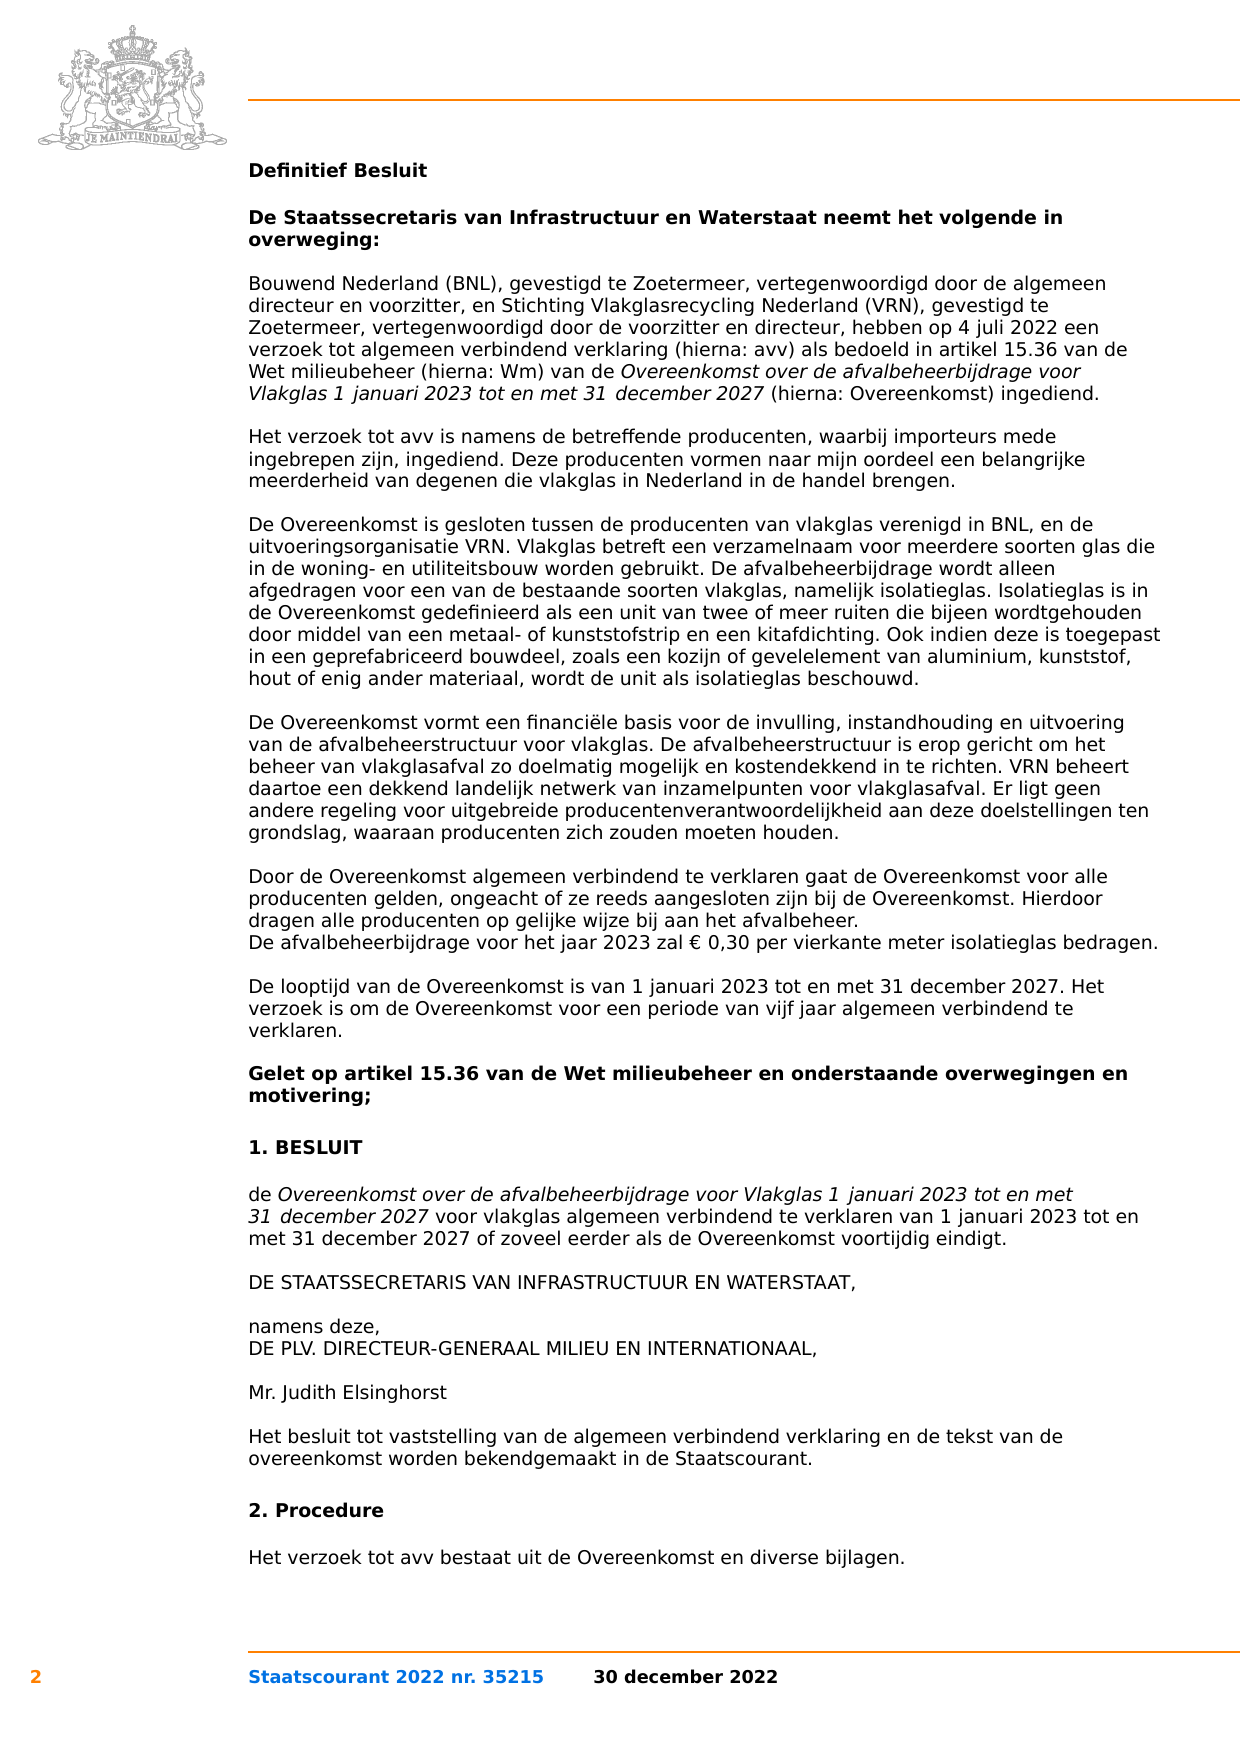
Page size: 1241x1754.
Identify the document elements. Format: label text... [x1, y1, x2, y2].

text Het besluit tot vaststelling van de algemeen verbindend verklaring en de tekst van de overeenkomst worden bekendgemaakt in de Staatscourant. [248, 1426, 1163, 1469]
text Door de Overeenkomst algemeen verbindend te verklaren gaat de Overeenkomst voor alle producenten gelden, ongeacht of ze reeds aangesloten zijn bij de Overeenkomst. Hierdoor dragen alle producenten op gelijke wijze bij aan het afvalbeheer. [248, 866, 1163, 932]
text Het verzoek tot avv bestaat uit de Overeenkomst en diverse bijlagen. [248, 1547, 1163, 1568]
text De Overeenkomst is gesloten tussen de producenten van vlakglas verenigd in BNL, en de uitvoeringsorganisatie VRN. Vlakglas betreft een verzamelnaam voor meerdere soorten glas die in de woning- en utiliteitsbouw worden gebruikt. De afvalbeheerbijdrage wordt alleen afgedragen voor een van de bestaande soorten vlakglas, namelijk isolatieglas. Isolatieglas is in de Overeenkomst gedefinieerd als een unit van twee of meer ruiten die bijeen wordtgehouden door middel van een metaal- of kunststofstrip en een kitafdichting. Ook indien deze is toegepast in een geprefabriceerd bouwdeel, zoals een kozijn of gevelelement van aluminium, kunststof, hout of enig ander materiaal, wordt de unit als isolatieglas beschouwd. [248, 514, 1163, 690]
text De Overeenkomst vormt een financiële basis voor de invulling, instandhouding en uitvoering van de afvalbeheerstructuur voor vlakglas. De afvalbeheerstructuur is erop gericht om het beheer van vlakglasafval zo doelmatig mogelijk en kostendekkend in te richten. VRN beheert daartoe een dekkend landelijk netwerk van inzamelpunten voor vlakglasafval. Er ligt geen andere regeling voor uitgebreide producentenverantwoordelijkheid aan deze doelstellingen ten grondslag, waaraan producenten zich zouden moeten houden. [248, 712, 1163, 844]
subtitle 2. Procedure [248, 1499, 1163, 1522]
subtitle Definitief Besluit [248, 160, 1163, 182]
picture [38, 25, 227, 150]
text Gelet op artikel 15.36 van de Wet milieubeheer en onderstaande overwegingen en motivering; [248, 1063, 1163, 1107]
subtitle 1. BESLUIT [248, 1137, 1163, 1159]
text Bouwend Nederland (BNL), gevestigd te Zoetermeer, vertegenwoordigd door de algemeen directeur en voorzitter, en Stichting Vlakglasrecycling Nederland (VRN), gevestigd te Zoetermeer, vertegenwoordigd door de voorzitter en directeur, hebben op 4 juli 2022 een verzoek tot algemeen verbindend verklaring (hierna: avv) als bedoeld in artikel 15.36 van de Wet milieubeheer (hierna: Wm) van de Overeenkomst over de afvalbeheerbijdrage voor Vlakglas 1 januari 2023 tot en met 31 december 2027 (hierna: Overeenkomst) ingediend. [248, 273, 1163, 404]
text De afvalbeheerbijdrage voor het jaar 2023 zal € 0,30 per vierkante meter isolatieglas bedragen. [248, 932, 1163, 954]
text De looptijd van de Overeenkomst is van 1 januari 2023 tot en met 31 december 2027. Het verzoek is om de Overeenkomst voor een periode van vijf jaar algemeen verbindend te verklaren. [248, 976, 1163, 1041]
text de Overeenkomst over de afvalbeheerbijdrage voor Vlakglas 1 januari 2023 tot en met 31 december 2027 voor vlakglas algemeen verbindend te verklaren van 1 januari 2023 tot en met 31 december 2027 of zoveel eerder als de Overeenkomst voortijdig eindigt. [248, 1184, 1163, 1250]
text Het verzoek tot avv is namens de betreffende producenten, waarbij importeurs mede ingebrepen zijn, ingediend. Deze producenten vormen naar mijn oordeel een belangrijke meerderheid van degenen die vlakglas in Nederland in de handel brengen. [248, 426, 1163, 492]
text DE STAATSSECRETARIS VAN INFRASTRUCTUUR EN WATERSTAAT, [248, 1272, 1163, 1294]
text De Staatssecretaris van Infrastructuur en Waterstaat neemt het volgende in overweging: [248, 207, 1163, 251]
text namens deze, [248, 1316, 1163, 1338]
text Mr. Judith Elsinghorst [248, 1382, 1163, 1404]
text DE PLV. DIRECTEUR-GENERAAL MILIEU EN INTERNATIONAAL, [248, 1338, 1163, 1360]
